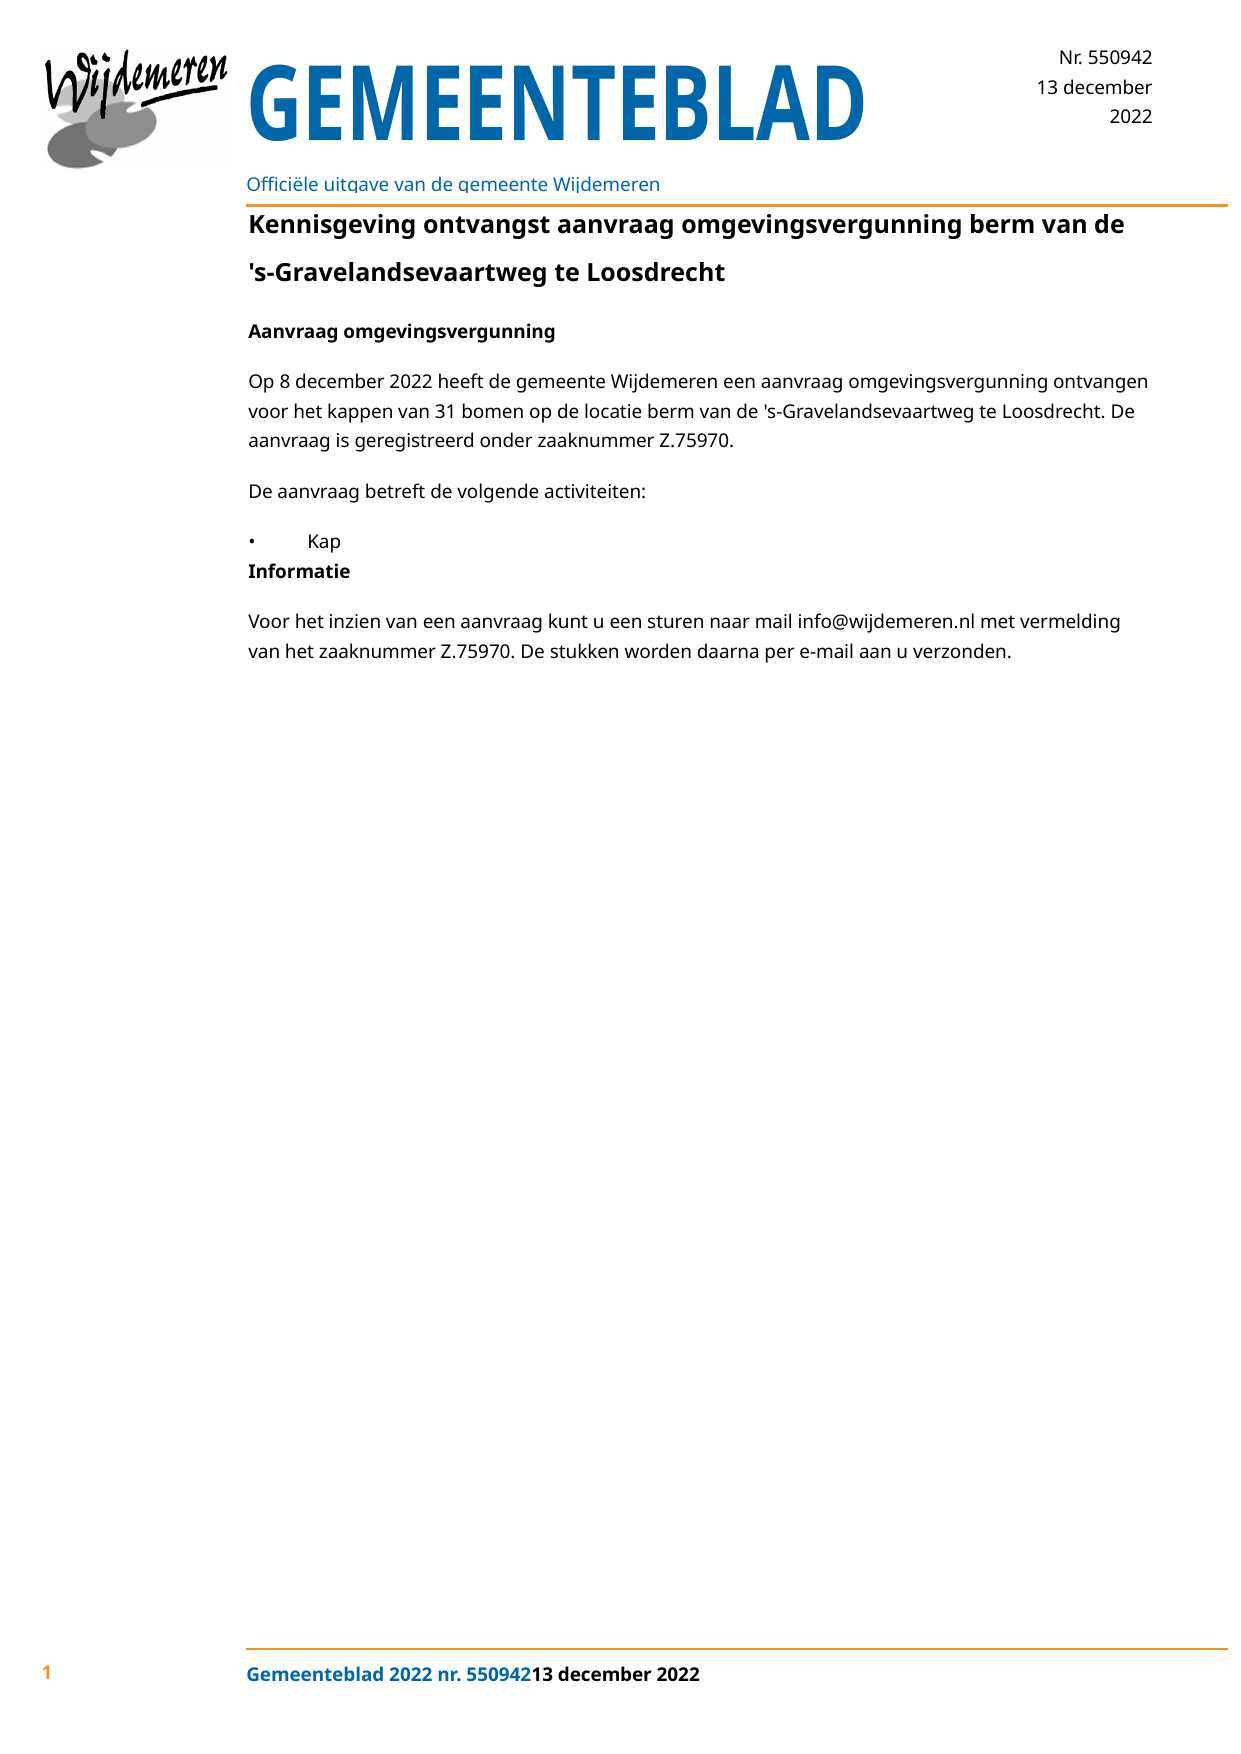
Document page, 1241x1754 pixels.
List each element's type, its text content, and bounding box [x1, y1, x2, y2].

text Op 8 december 2022 heeft de gemeente Wijdemeren een aanvraag omgevingsvergunning ontvangen voor het kappen van 31 bomen op de locatie berm van de 's-Gravelandsevaartweg te Loosdrecht. De aanvraag is geregistreerd onder zaaknummer Z.75970. [248, 368, 1152, 453]
text Voor het inzien van een aanvraag kunt u een sturen naar mail info@wijdemeren.nl met vermelding van het zaaknummer Z.75970. De stukken worden daarna per e-mail aan u verzonden. [248, 608, 1152, 664]
text Kennisgeving ontvangst aanvraag omgevingsvergunning berm van de 's-Gravelandsevaartweg te Loosdrecht [248, 207, 1152, 288]
text Informatie [248, 558, 1152, 584]
picture [41, 47, 231, 172]
text Aanvraag omgevingsvergunning [248, 318, 1152, 344]
list Kap [248, 528, 1152, 554]
text De aanvraag betreft de volgende activiteiten: [248, 478, 1152, 504]
